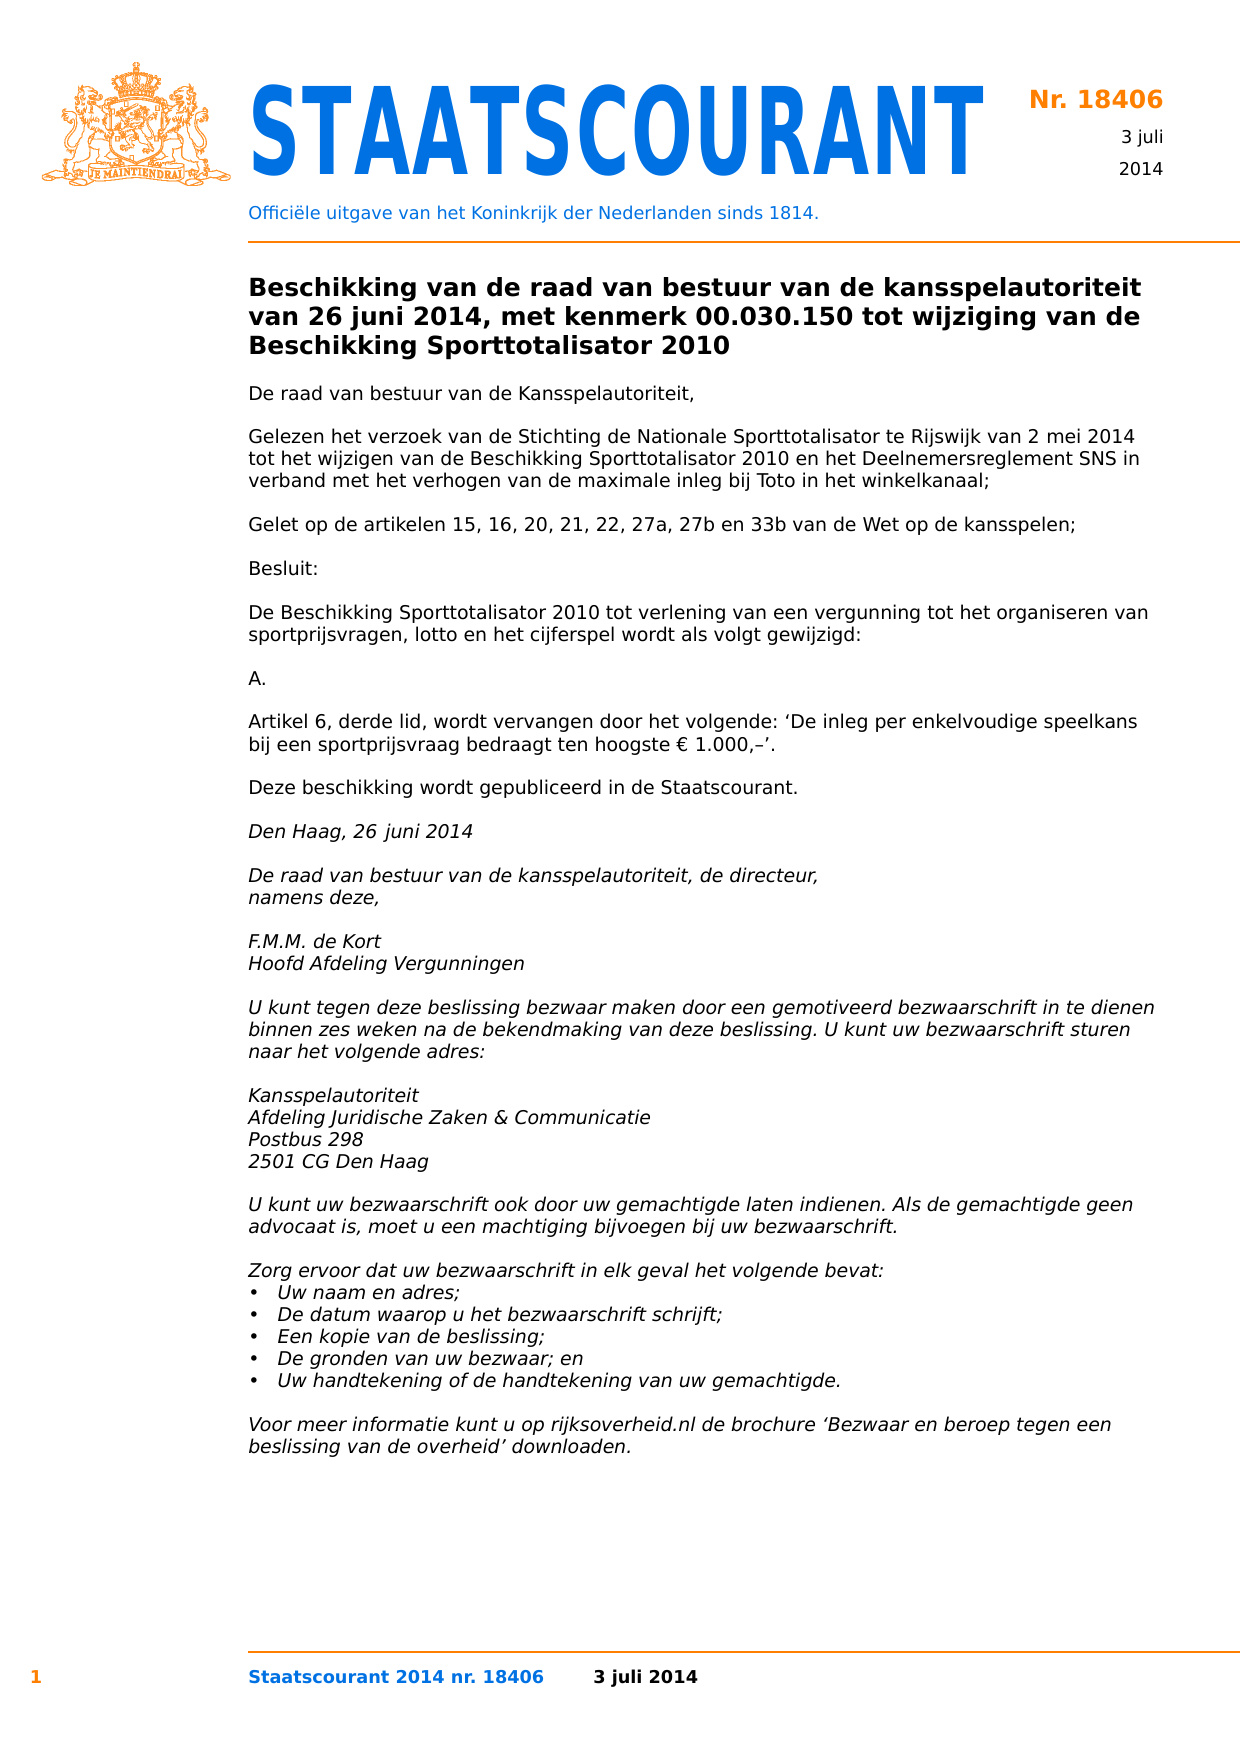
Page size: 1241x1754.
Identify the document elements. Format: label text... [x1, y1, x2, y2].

text Postbus 298 [248, 1128, 1163, 1151]
text U kunt uw bezwaarschrift ook door uw gemachtigde laten indienen. Als de gemachtigde geen advocaat is, moet u een machtiging bijvoegen bij uw bezwaarschrift. [248, 1194, 1163, 1238]
text A. [248, 668, 1163, 689]
text Besluit: [248, 558, 1163, 580]
table_header STAATSCOURANT [248, 62, 998, 203]
text • Een kopie van de beslissing; [248, 1326, 1163, 1348]
text Gelet op de artikelen 15, 16, 20, 21, 22, 27a, 27b en 33b van de Wet op de kansspelen; [248, 514, 1163, 536]
table_header [25, 62, 248, 241]
table_cell Officiële uitgave van het Koninkrijk der Nederlanden sinds 1814. [248, 203, 1240, 241]
text Deze beschikking wordt gepubliceerd in de Staatscourant. [248, 777, 1163, 799]
text Den Haag, 26 juni 2014 [248, 821, 1163, 843]
text 2501 CG Den Haag [248, 1151, 1163, 1172]
text • De datum waarop u het bezwaarschrift schrijft; [248, 1304, 1163, 1326]
text Artikel 6, derde lid, wordt vervangen door het volgende: ‘De inleg per enkelvoudige speelkans bij een sportprijsvraag bedraagt ten hoogste € 1.000,–’. [248, 711, 1163, 755]
text De raad van bestuur van de kansspelautoriteit, de directeur, namens deze, F.M.M. de Kort Hoofd Afdeling Vergunningen [248, 865, 1163, 975]
text • Uw naam en adres; [248, 1282, 1163, 1304]
text De Beschikking Sporttotalisator 2010 tot verlening van een vergunning tot het organiseren van sportprijsvragen, lotto en het cijferspel wordt als volgt gewijzigd: [248, 602, 1163, 646]
text Kansspelautoriteit [248, 1084, 1163, 1107]
text Afdeling Juridische Zaken & Communicatie [248, 1107, 1163, 1128]
text De raad van bestuur van de Kansspelautoriteit, [248, 382, 1163, 404]
table_cell 3 juli [998, 121, 1240, 153]
text • Uw handtekening of de handtekening van uw gemachtigde. [248, 1370, 1163, 1392]
text Gelezen het verzoek van de Stichting de Nationale Sporttotalisator te Rijswijk van 2 mei 2014 tot het wijzigen van de Beschikking Sporttotalisator 2010 en het Deelnemersreglement SNS in verband met het verhogen van de maximale inleg bij Toto in het winkelkanaal; [248, 426, 1163, 492]
text Voor meer informatie kunt u op rijksoverheid.nl de brochure ‘Bezwaar en beroep tegen een beslissing van de overheid’ downloaden. [248, 1414, 1163, 1458]
picture [41, 62, 231, 186]
subtitle Beschikking van de raad van bestuur van de kansspelautoriteit van 26 juni 2014, met kenmerk 00.030.150 tot wijziging van de Beschikking Sporttotalisator 2010 [248, 273, 1163, 361]
table_cell 2014 [998, 153, 1240, 203]
text Zorg ervoor dat uw bezwaarschrift in elk geval het volgende bevat: [248, 1260, 1163, 1282]
text • De gronden van uw bezwaar; en [248, 1348, 1163, 1370]
text U kunt tegen deze beslissing bezwaar maken door een gemotiveerd bezwaarschrift in te dienen binnen zes weken na de bekendmaking van deze beslissing. U kunt uw bezwaarschrift sturen naar het volgende adres: [248, 997, 1163, 1063]
table_header Nr. 18406 [998, 62, 1240, 121]
